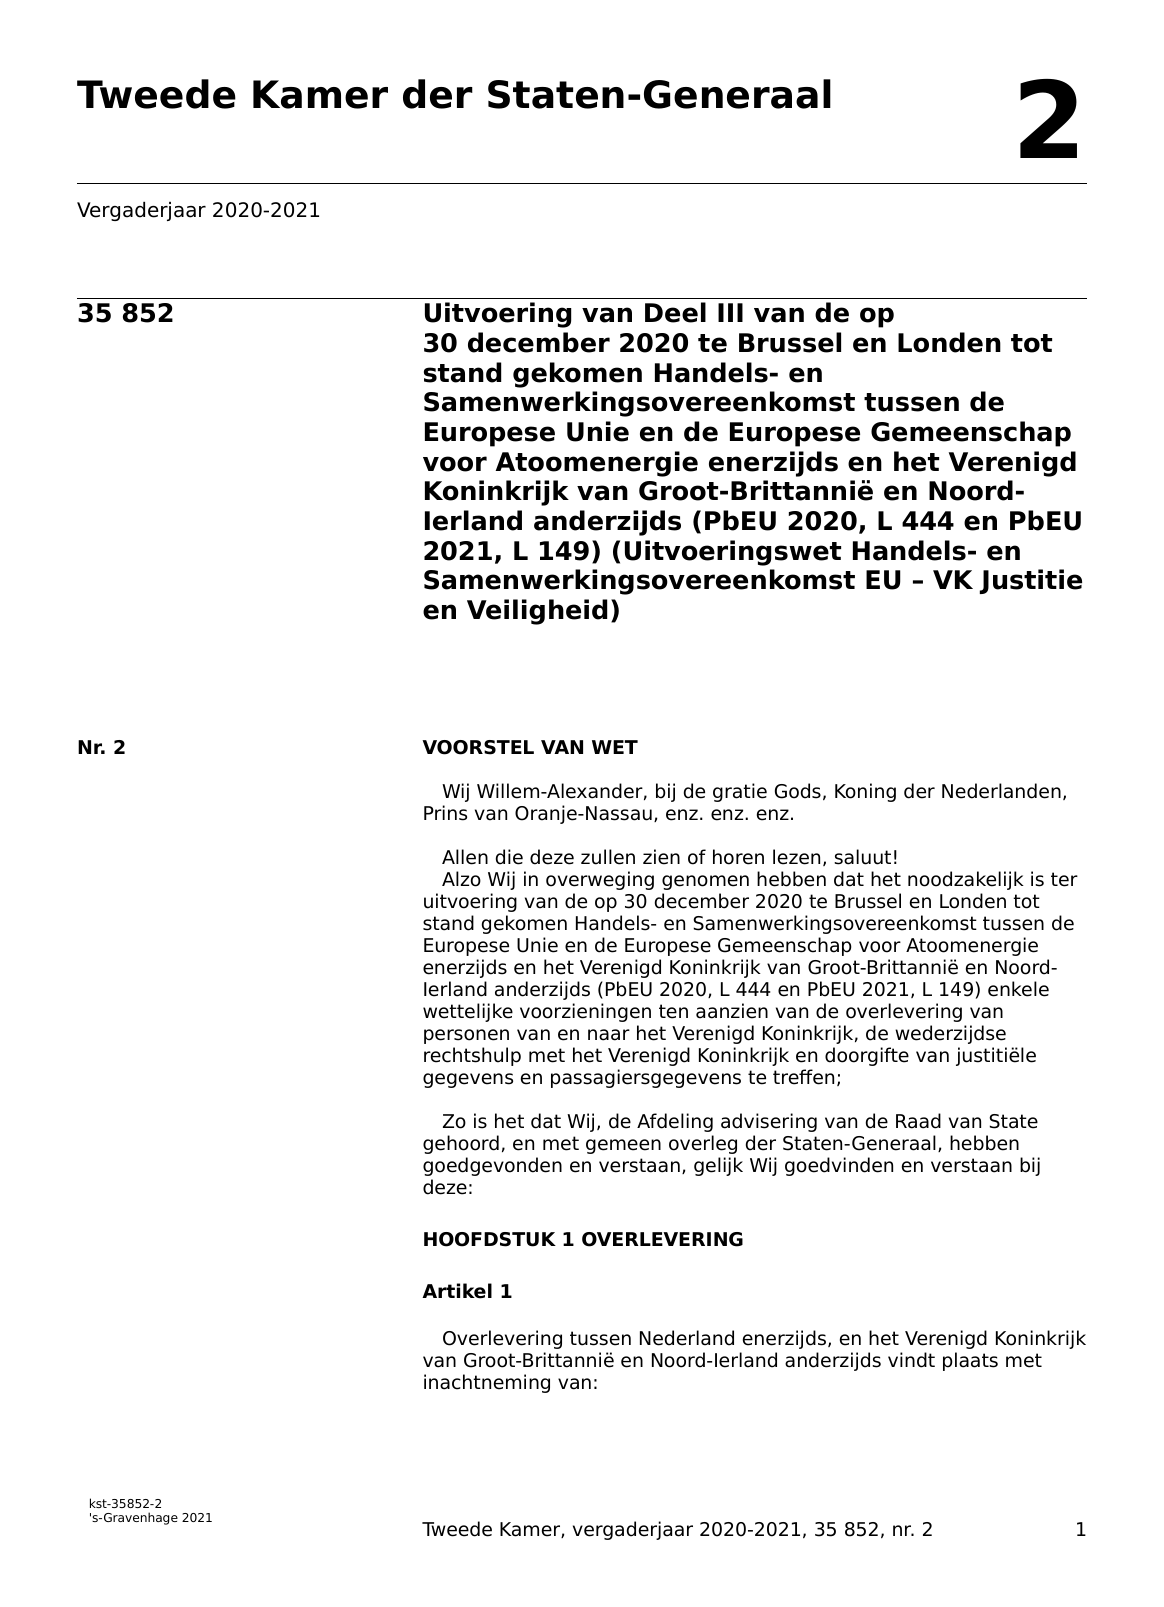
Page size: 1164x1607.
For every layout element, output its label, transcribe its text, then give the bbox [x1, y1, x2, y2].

subtitle Artikel 1 [422, 1281, 1087, 1303]
subtitle 35 852 Uitvoering van Deel III van de op 30 december 2020 te Brussel en Londen tot stand gekomen Handels- en Samenwerkingsovereenkomst tussen de Europese Unie en de Europese Gemeenschap voor Atoomenergie enerzijds en het Verenigd Koninkrijk van Groot-Brittannië en Noord-Ierland anderzijds (PbEU 2020, L 444 en PbEU 2021, L 149) (Uitvoeringswet Handels- en Samenwerkingsovereenkomst EU – VK Justitie en Veiligheid) [77, 299, 1087, 626]
text Zo is het dat Wij, de Afdeling advisering van de Raad van State gehoord, en met gemeen overleg der Staten-Generaal, hebben goedgevonden en verstaan, gelijk Wij goedvinden en verstaan bij deze: [422, 1111, 1087, 1199]
text Wij Willem-Alexander, bij de gratie Gods, Koning der Nederlanden, Prins van Oranje-Nassau, enz. enz. enz. [422, 781, 1087, 825]
text Allen die deze zullen zien of horen lezen, saluut! [422, 847, 1087, 869]
text Alzo Wij in overweging genomen hebben dat het noodzakelijk is ter uitvoering van de op 30 december 2020 te Brussel en Londen tot stand gekomen Handels- en Samenwerkingsovereenkomst tussen de Europese Unie en de Europese Gemeenschap voor Atoomenergie enerzijds en het Verenigd Koninkrijk van Groot-Brittannië en Noord-Ierland anderzijds (PbEU 2020, L 444 en PbEU 2021, L 149) enkele wettelijke voorzieningen ten aanzien van de overlevering van personen van en naar het Verenigd Koninkrijk, de wederzijdse rechtshulp met het Verenigd Koninkrijk en doorgifte van justitiële gegevens en passagiersgegevens te treffen; [422, 869, 1087, 1089]
table_header Tweede Kamer der Staten-Generaal [77, 59, 886, 183]
text Overlevering tussen Nederland enerzijds, en het Verenigd Koninkrijk van Groot-Brittannië en Noord-Ierland anderzijds vindt plaats met inachtneming van: [422, 1328, 1087, 1394]
subtitle HOOFDSTUK 1 OVERLEVERING [422, 1229, 1087, 1251]
text 's-Gravenhage 2021 [88, 1511, 323, 1525]
subtitle Nr. 2 VOORSTEL VAN WET [77, 737, 1087, 758]
table_cell Vergaderjaar 2020-2021 [77, 184, 1087, 298]
text kst-35852-2 [88, 1497, 323, 1511]
table_header 2 [886, 59, 1087, 183]
